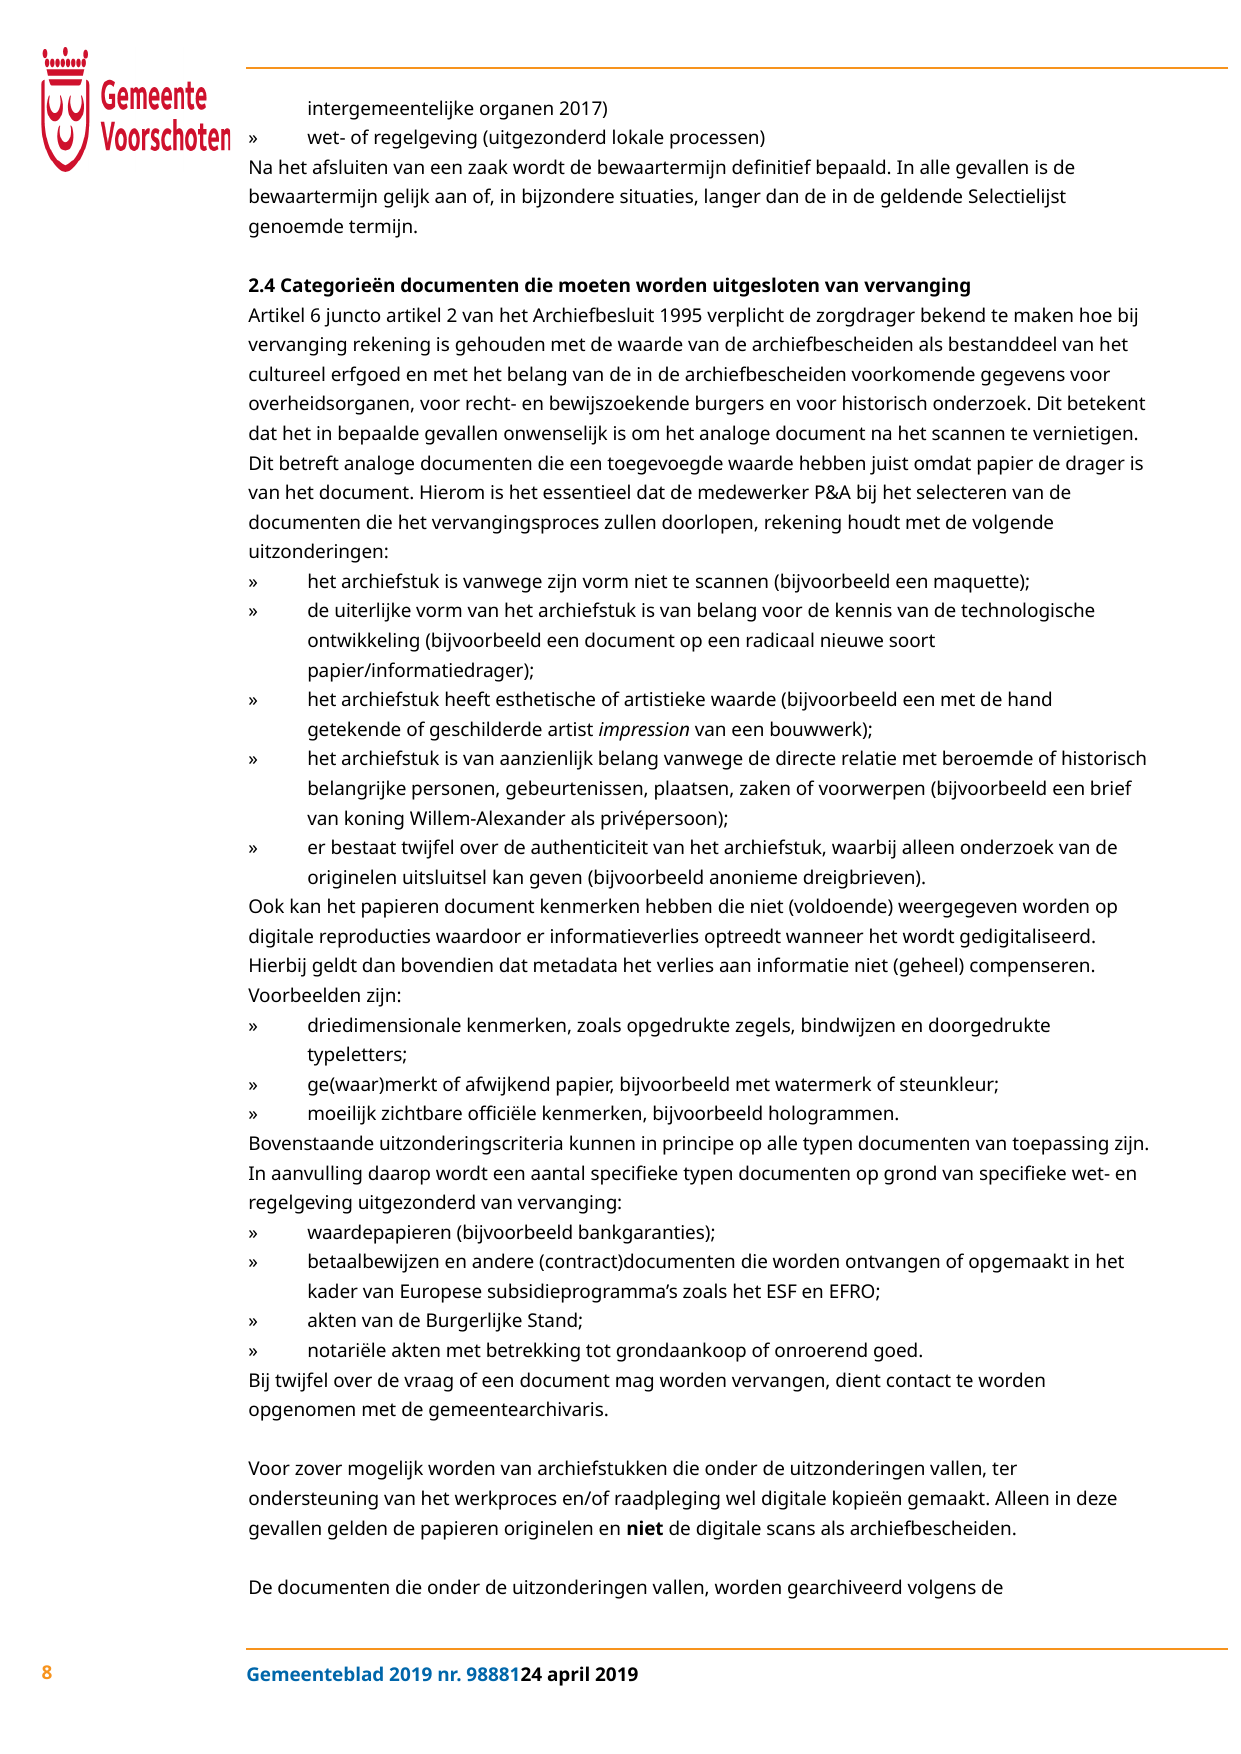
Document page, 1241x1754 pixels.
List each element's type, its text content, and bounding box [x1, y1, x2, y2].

text Na het afsluiten van een zaak wordt de bewaartermijn definitief bepaald. In alle gevallen is de bewaartermijn gelijk aan of, in bijzondere situaties, langer dan de in de geldende Selectielijst genoemde termijn. [248, 154, 1152, 239]
list het archiefstuk is vanwege zijn vorm niet te scannen (bijvoorbeeld een maquette); [248, 568, 1152, 594]
text Bij twijfel over de vraag of een document mag worden vervangen, dient contact te worden opgenomen met de gemeentearchivaris. [248, 1367, 1152, 1422]
list het archiefstuk is van aanzienlijk belang vanwege de directe relatie met beroemde of historisch belangrijke personen, gebeurtenissen, plaatsen, zaken of voorwerpen (bijvoorbeeld een brief van koning Willem-Alexander als privépersoon); [248, 746, 1152, 831]
list moeilijk zichtbare officiële kenmerken, bijvoorbeeld hologrammen. [248, 1101, 1152, 1126]
list notariële akten met betrekking tot grondaankoop of onroerend goed. [248, 1337, 1152, 1363]
list driedimensionale kenmerken, zoals opgedrukte zegels, bindwijzen en doorgedrukte typeletters; [248, 1012, 1152, 1067]
list betaalbewijzen en andere (contract)documenten die worden ontvangen of opgemaakt in het kader van Europese subsidieprogramma’s zoals het ESF en EFRO; [248, 1248, 1152, 1304]
list ge(waar)merkt of afwijkend papier, bijvoorbeeld met watermerk of steunkleur; [248, 1071, 1152, 1097]
text Voor zover mogelijk worden van archiefstukken die onder de uitzonderingen vallen, ter ondersteuning van het werkproces en/of raadpleging wel digitale kopieën gemaakt. Alleen in deze gevallen gelden de papieren originelen en niet de digitale scans als archiefbescheiden. [248, 1456, 1152, 1541]
list wet- of regelgeving (uitgezonderd lokale processen) [248, 124, 1152, 150]
picture [41, 47, 231, 172]
list de uiterlijke vorm van het archiefstuk is van belang voor de kennis van de technologische ontwikkeling (bijvoorbeeld een document op een radicaal nieuwe soort papier/informatiedrager); [248, 598, 1152, 683]
list intergemeentelijke organen 2017) [248, 95, 1152, 121]
text Ook kan het papieren document kenmerken hebben die niet (voldoende) weergegeven worden op digitale reproducties waardoor er informatieverlies optreedt wanneer het wordt gedigitaliseerd. Hierbij geldt dan bovendien dat metadata het verlies aan informatie niet (geheel) compenseren. [248, 893, 1152, 978]
list er bestaat twijfel over de authenticiteit van het archiefstuk, waarbij alleen onderzoek van de originelen uitsluitsel kan geven (bijvoorbeeld anonieme dreigbrieven). [248, 834, 1152, 890]
list het archiefstuk heeft esthetische of artistieke waarde (bijvoorbeeld een met de hand getekende of geschilderde artist impression van een bouwwerk); [248, 686, 1152, 742]
text Voorbeelden zijn: [248, 982, 1152, 1008]
list waardepapieren (bijvoorbeeld bankgaranties); [248, 1219, 1152, 1245]
text Artikel 6 juncto artikel 2 van het Archiefbesluit 1995 verplicht de zorgdrager bekend te maken hoe bij vervanging rekening is gehouden met de waarde van de archiefbescheiden als bestanddeel van het cultureel erfgoed en met het belang van de in de archiefbescheiden voorkomende gegevens voor overheidsorganen, voor recht- en bewijszoekende burgers en voor historisch onderzoek. Dit betekent dat het in bepaalde gevallen onwenselijk is om het analoge document na het scannen te vernietigen. Dit betreft analoge documenten die een toegevoegde waarde hebben juist omdat papier de drager is van het document. Hierom is het essentieel dat de medewerker P&A bij het selecteren van de documenten die het vervangingsproces zullen doorlopen, rekening houdt met de volgende uitzonderingen: [248, 302, 1152, 564]
text Bovenstaande uitzonderingscriteria kunnen in principe op alle typen documenten van toepassing zijn. In aanvulling daarop wordt een aantal specifieke typen documenten op grond van specifieke wet- en regelgeving uitgezonderd van vervanging: [248, 1130, 1152, 1215]
list akten van de Burgerlijke Stand; [248, 1308, 1152, 1333]
text De documenten die onder de uitzonderingen vallen, worden gearchiveerd volgens de [248, 1574, 1152, 1600]
text 2.4 Categorieën documenten die moeten worden uitgesloten van vervanging [248, 272, 1152, 298]
